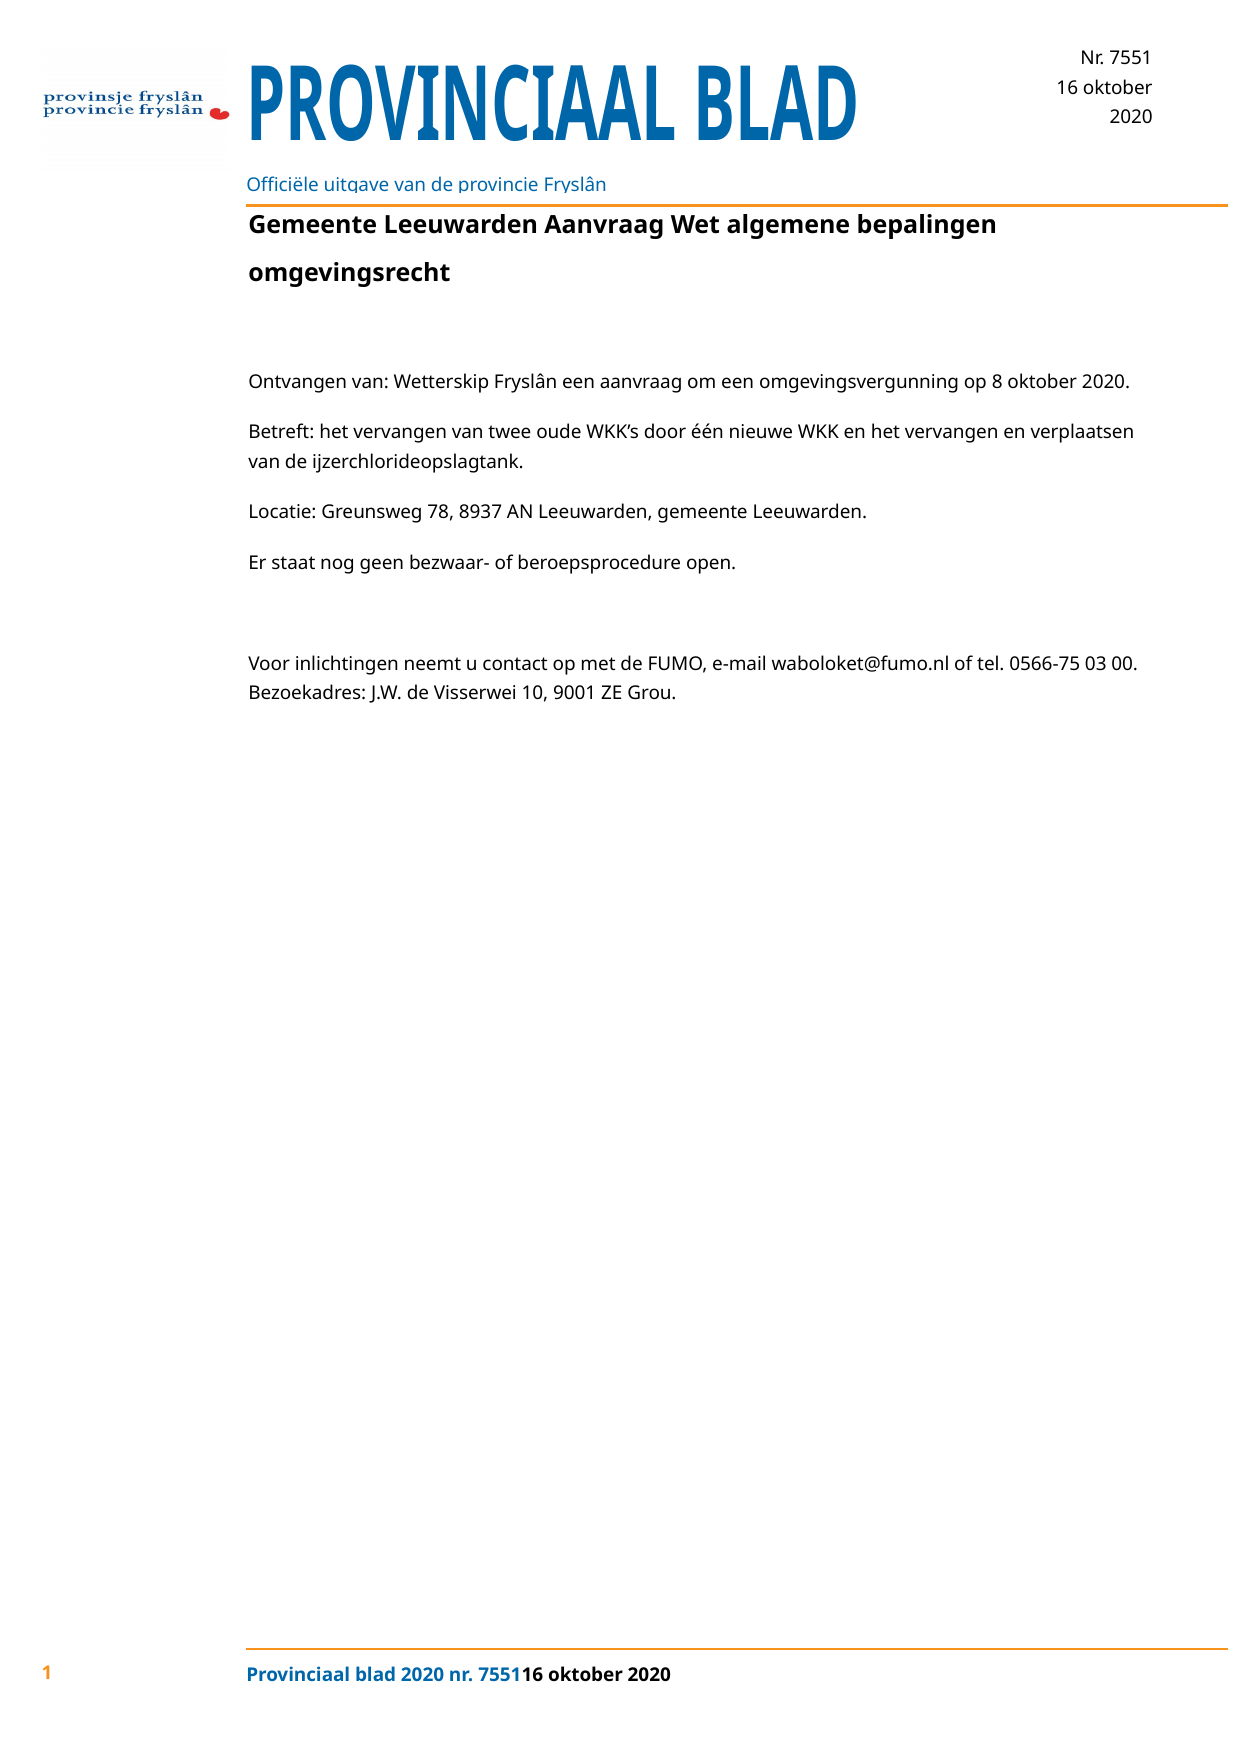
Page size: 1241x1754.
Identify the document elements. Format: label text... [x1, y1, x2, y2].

text Gemeente Leeuwarden Aanvraag Wet algemene bepalingen omgevingsrecht [248, 207, 1152, 288]
text Betreft: het vervangen van twee oude WKK’s door één nieuwe WKK en het vervangen en verplaatsen van de ijzerchlorideopslagtank. [248, 419, 1152, 474]
picture [41, 47, 231, 172]
text Er staat nog geen bezwaar- of beroepsprocedure open. [248, 549, 1152, 575]
text Ontvangen van: Wetterskip Fryslân een aanvraag om een omgevingsvergunning op 8 oktober 2020. [248, 368, 1152, 394]
text Voor inlichtingen neemt u contact op met de FUMO, e-mail waboloket@fumo.nl of tel. 0566-75 03 00. Bezoekadres: J.W. de Visserwei 10, 9001 ZE Grou. [248, 650, 1152, 705]
text Locatie: Greunsweg 78, 8937 AN Leeuwarden, gemeente Leeuwarden. [248, 499, 1152, 524]
